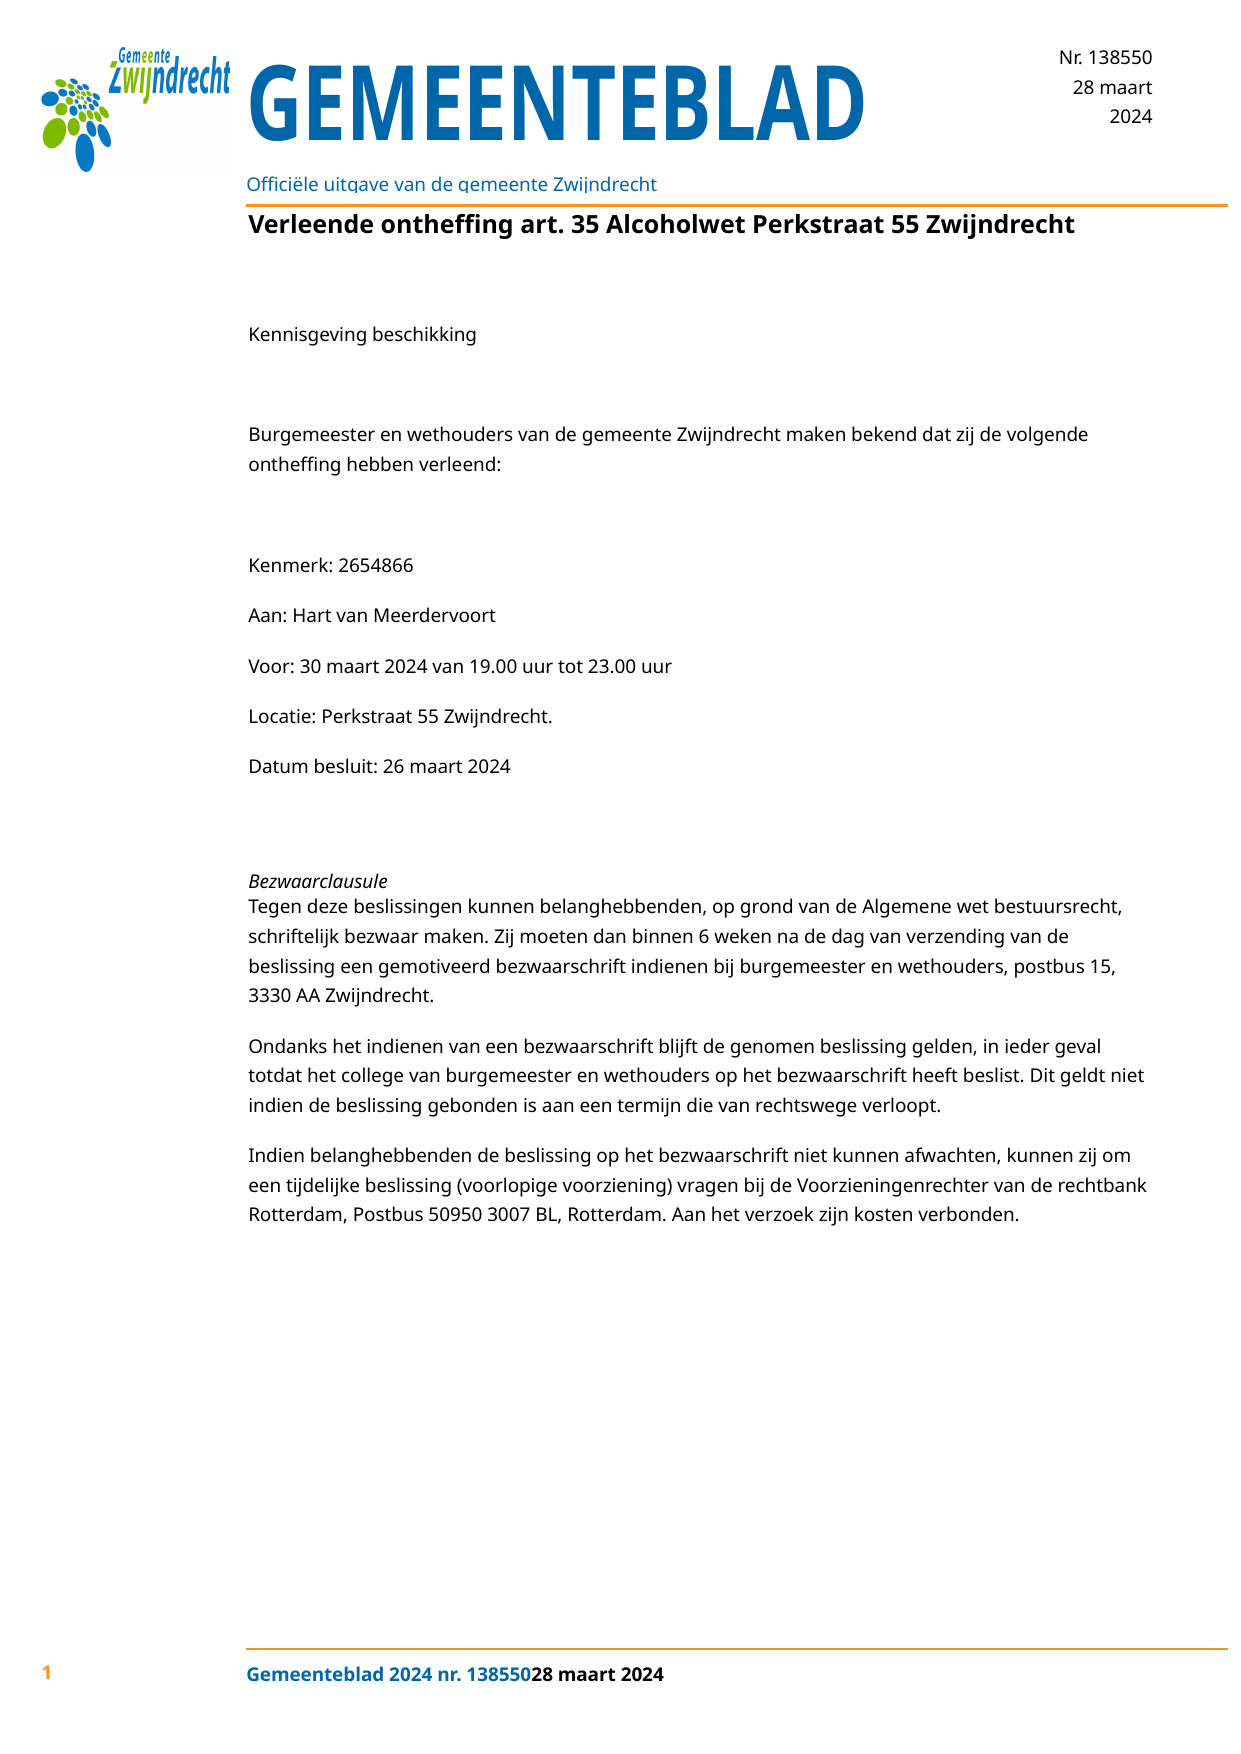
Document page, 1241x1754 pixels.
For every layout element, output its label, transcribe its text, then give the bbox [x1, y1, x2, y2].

text Datum besluit: 26 maart 2024 [248, 754, 1152, 779]
text Kennisgeving beschikking [248, 321, 1152, 346]
text Burgemeester en wethouders van de gemeente Zwijndrecht maken bekend dat zij de volgende ontheffing hebben verleend: [248, 422, 1152, 477]
text Locatie: Perkstraat 55 Zwijndrecht. [248, 703, 1152, 729]
text Verleende ontheffing art. 35 Alcoholwet Perkstraat 55 Zwijndrecht [248, 207, 1152, 241]
text Bezwaarclausule [248, 868, 1152, 894]
text Aan: Hart van Meerdervoort [248, 602, 1152, 628]
text Voor: 30 maart 2024 van 19.00 uur tot 23.00 uur [248, 653, 1152, 678]
text Indien belanghebbenden de beslissing op het bezwaarschrift niet kunnen afwachten, kunnen zij om een tijdelijke beslissing (voorlopige voorziening) vragen bij de Voorzieningenrechter van de rechtbank Rotterdam, Postbus 50950 3007 BL, Rotterdam. Aan het verzoek zijn kosten verbonden. [248, 1142, 1152, 1227]
text Kenmerk: 2654866 [248, 552, 1152, 578]
picture [41, 47, 231, 172]
text Ondanks het indienen van een bezwaarschrift blijft de genomen beslissing gelden, in ieder geval totdat het college van burgemeester en wethouders op het bezwaarschrift heeft beslist. Dit geldt niet indien de beslissing gebonden is aan een termijn die van rechtswege verloopt. [248, 1033, 1152, 1118]
text Tegen deze beslissingen kunnen belanghebbenden, op grond van de Algemene wet bestuursrecht, schriftelijk bezwaar maken. Zij moeten dan binnen 6 weken na de dag van verzending van de beslissing een gemotiveerd bezwaarschrift indienen bij burgemeester en wethouders, postbus 15, 3330 AA Zwijndrecht. [248, 894, 1152, 1008]
